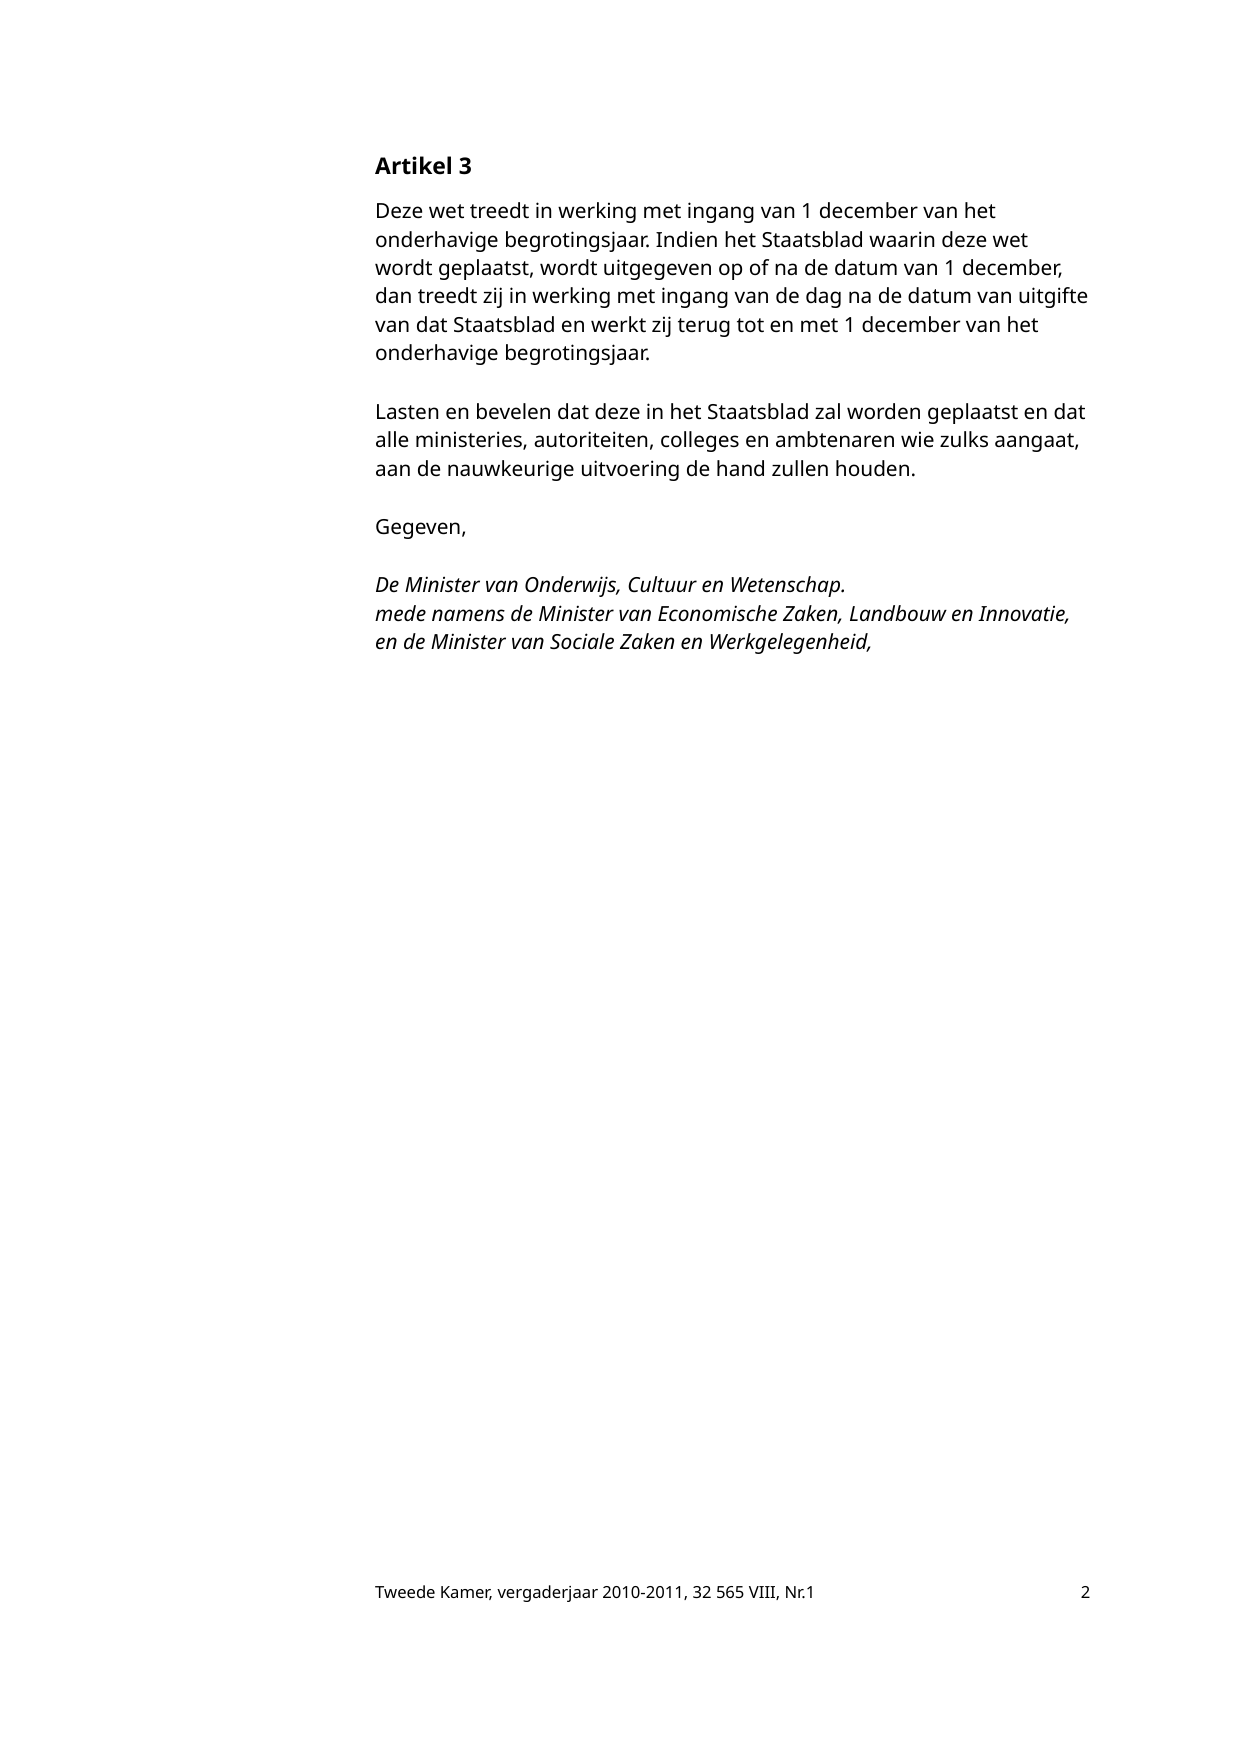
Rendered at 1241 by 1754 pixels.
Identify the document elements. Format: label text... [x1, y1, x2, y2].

text Lasten en bevelen dat deze in het Staatsblad zal worden geplaatst en dat alle ministeries, autoriteiten, colleges en ambtenaren wie zulks aangaat, aan de nauwkeurige uitvoering de hand zullen houden. [375, 397, 1090, 482]
text mede namens de Minister van Economische Zaken, Landbouw en Innovatie, [375, 599, 1090, 627]
text Gegeven, [375, 512, 1090, 541]
text De Minister van Onderwijs, Cultuur en Wetenschap. [375, 571, 1090, 599]
text Deze wet treedt in werking met ingang van 1 december van het onderhavige begrotingsjaar. Indien het Staatsblad waarin deze wet wordt geplaatst, wordt uitgegeven op of na de datum van 1 december, dan treedt zij in werking met ingang van de dag na de datum van uitgifte van dat Staatsblad en werkt zij terug tot en met 1 december van het onderhavige begrotingsjaar. [375, 196, 1090, 367]
text en de Minister van Sociale Zaken en Werkgelegenheid, [375, 627, 1090, 656]
subtitle Artikel 3 [375, 150, 1090, 181]
